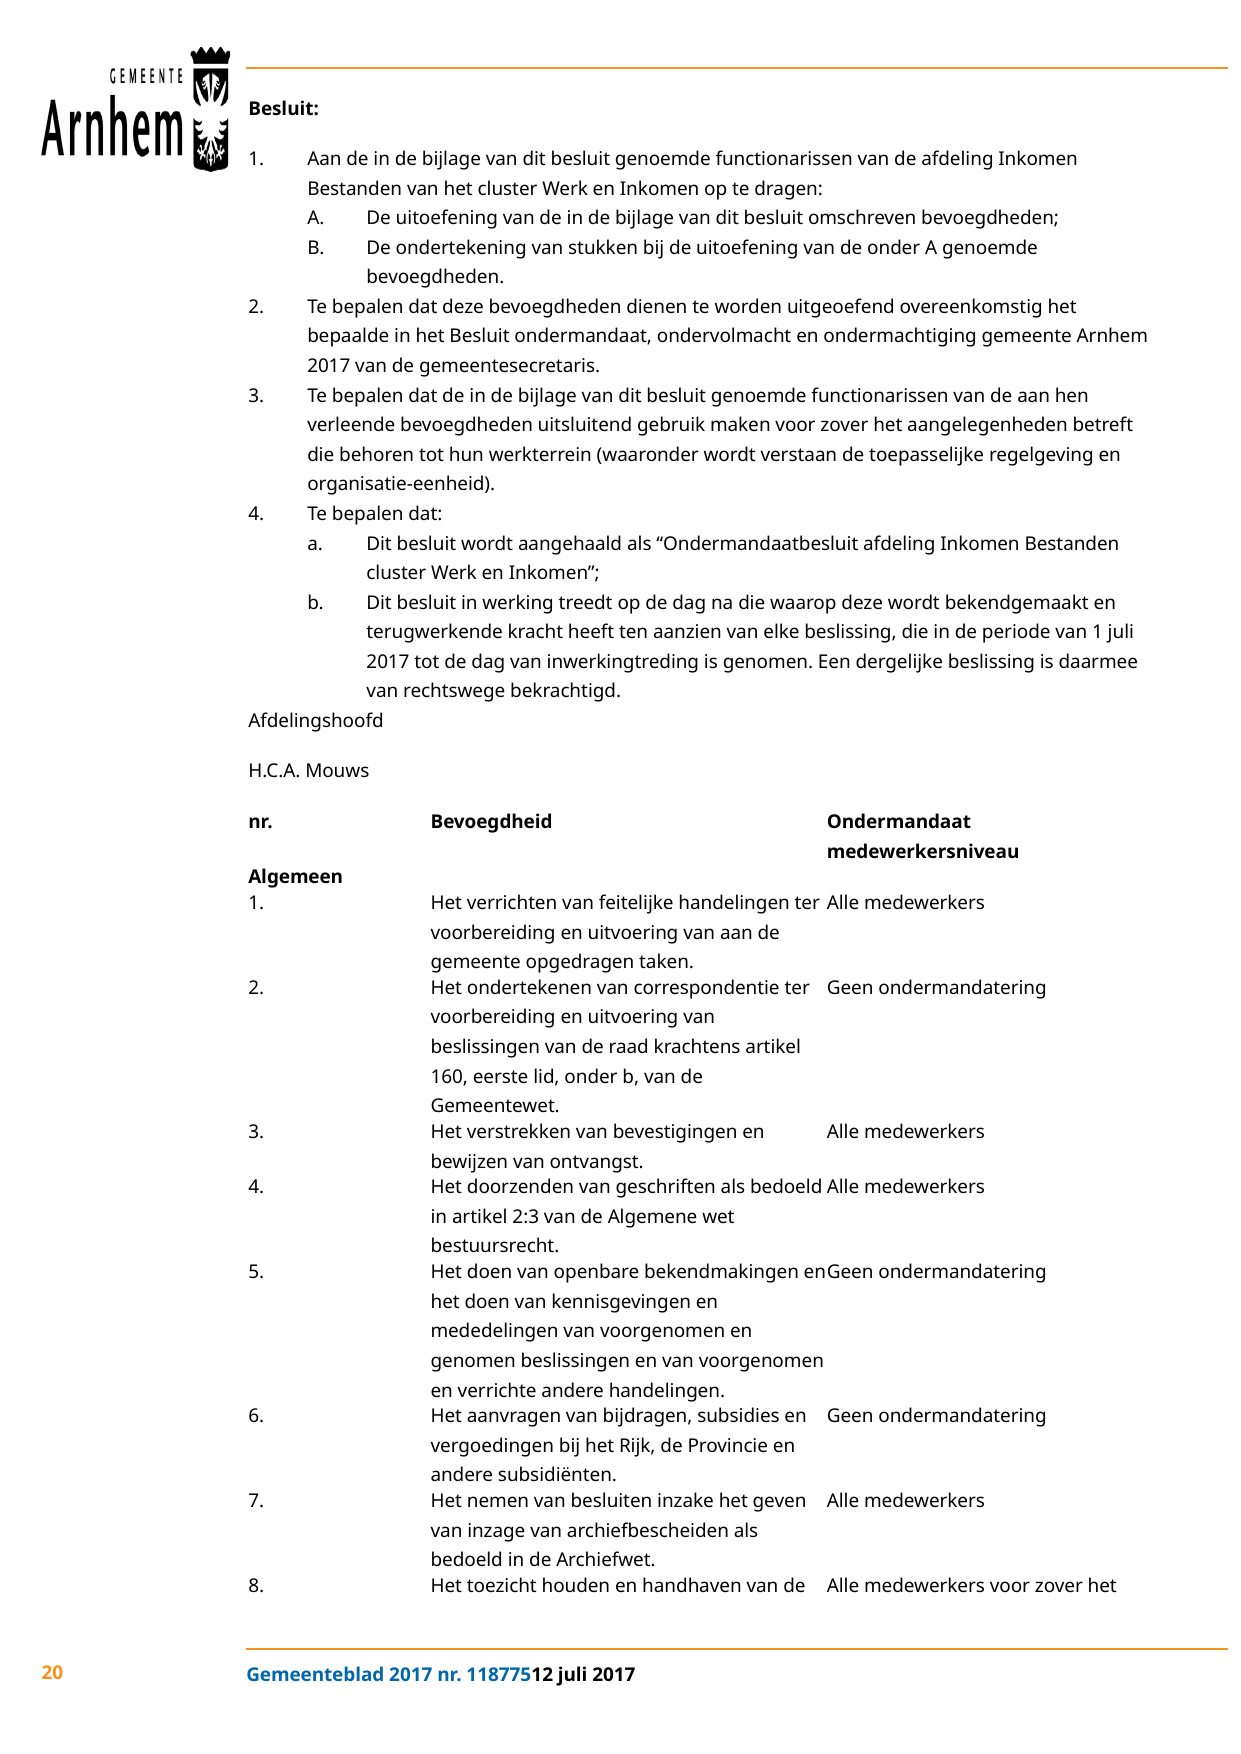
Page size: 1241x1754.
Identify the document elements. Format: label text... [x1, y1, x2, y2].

table_cell Algemeen [248, 864, 1152, 889]
table_cell Geen ondermandatering [827, 1259, 1152, 1402]
table_cell Het nemen van besluiten inzake het geven van inzage van archiefbescheiden als bedoeld in de Archiefwet. [430, 1488, 827, 1572]
table_cell Geen ondermandatering [827, 974, 1152, 1118]
table_cell 7. [248, 1488, 430, 1572]
table_cell 6. [248, 1403, 430, 1487]
list Aan de in de bijlage van dit besluit genoemde functionarissen van de afdeling Inkomen Bestanden van het cluster Werk en Inkomen op te dragen: [248, 145, 1152, 201]
table_cell 2. [248, 974, 430, 1118]
picture [41, 47, 231, 172]
text Besluit: [248, 95, 1152, 121]
table_cell Alle medewerkers [827, 1488, 1152, 1572]
table_cell Het ondertekenen van correspondentie ter voorbereiding en uitvoering van beslissingen van de raad krachtens artikel 160, eerste lid, onder b, van de Gemeentewet. [430, 974, 827, 1118]
table_cell Het toezicht houden en handhaven van de [430, 1572, 827, 1598]
table_header Ondermandaat medewerkersniveau [827, 808, 1152, 863]
table_cell Alle medewerkers [827, 1118, 1152, 1173]
list Dit besluit in werking treedt op de dag na die waarop deze wordt bekendgemaakt en terugwerkende kracht heeft ten aanzien van elke beslissing, die in de periode van 1 juli 2017 tot de dag van inwerkingtreding is genomen. Een dergelijke beslissing is daarmee van rechtswege bekrachtigd. [307, 589, 1152, 703]
list Te bepalen dat deze bevoegdheden dienen te worden uitgeoefend overeenkomstig het bepaalde in het Besluit ondermandaat, ondervolmacht en ondermachtiging gemeente Arnhem 2017 van de gemeentesecretaris. [248, 293, 1152, 378]
table_cell Alle medewerkers [827, 889, 1152, 974]
table_cell Alle medewerkers voor zover het [827, 1572, 1152, 1598]
list Te bepalen dat de in de bijlage van dit besluit genoemde functionarissen van de aan hen verleende bevoegdheden uitsluitend gebruik maken voor zover het aangelegenheden betreft die behoren tot hun werkterrein (waaronder wordt verstaan de toepasselijke regelgeving en organisatie-eenheid). [248, 382, 1152, 496]
table_cell 4. [248, 1174, 430, 1258]
table_cell 3. [248, 1118, 430, 1173]
table_header nr. [248, 808, 430, 863]
table_header Bevoegdheid [430, 808, 827, 863]
table_cell Het aanvragen van bijdragen, subsidies en vergoedingen bij het Rijk, de Provincie en andere subsidiënten. [430, 1403, 827, 1487]
list Dit besluit wordt aangehaald als “Ondermandaatbesluit afdeling Inkomen Bestanden cluster Werk en Inkomen”; [307, 530, 1152, 585]
text Afdelingshoofd [248, 707, 1152, 733]
table_cell Geen ondermandatering [827, 1403, 1152, 1487]
table_cell Het doorzenden van geschriften als bedoeld in artikel 2:3 van de Algemene wet bestuursrecht. [430, 1174, 827, 1258]
table_cell Het doen van openbare bekendmakingen en het doen van kennisgevingen en mededelingen van voorgenomen en genomen beslissingen en van voorgenomen en verrichte andere handelingen. [430, 1259, 827, 1402]
table_cell Het verstrekken van bevestigingen en bewijzen van ontvangst. [430, 1118, 827, 1173]
list Te bepalen dat: [248, 500, 1152, 526]
list De ondertekening van stukken bij de uitoefening van de onder A genoemde bevoegdheden. [307, 234, 1152, 289]
table_cell Het verrichten van feitelijke handelingen ter voorbereiding en uitvoering van aan de gemeente opgedragen taken. [430, 889, 827, 974]
list De uitoefening van de in de bijlage van dit besluit omschreven bevoegdheden; [307, 204, 1152, 230]
text H.C.A. Mouws [248, 758, 1152, 783]
table_cell 8. [248, 1572, 430, 1598]
table_cell 5. [248, 1259, 430, 1402]
table_cell 1. [248, 889, 430, 974]
table_cell Alle medewerkers [827, 1174, 1152, 1258]
